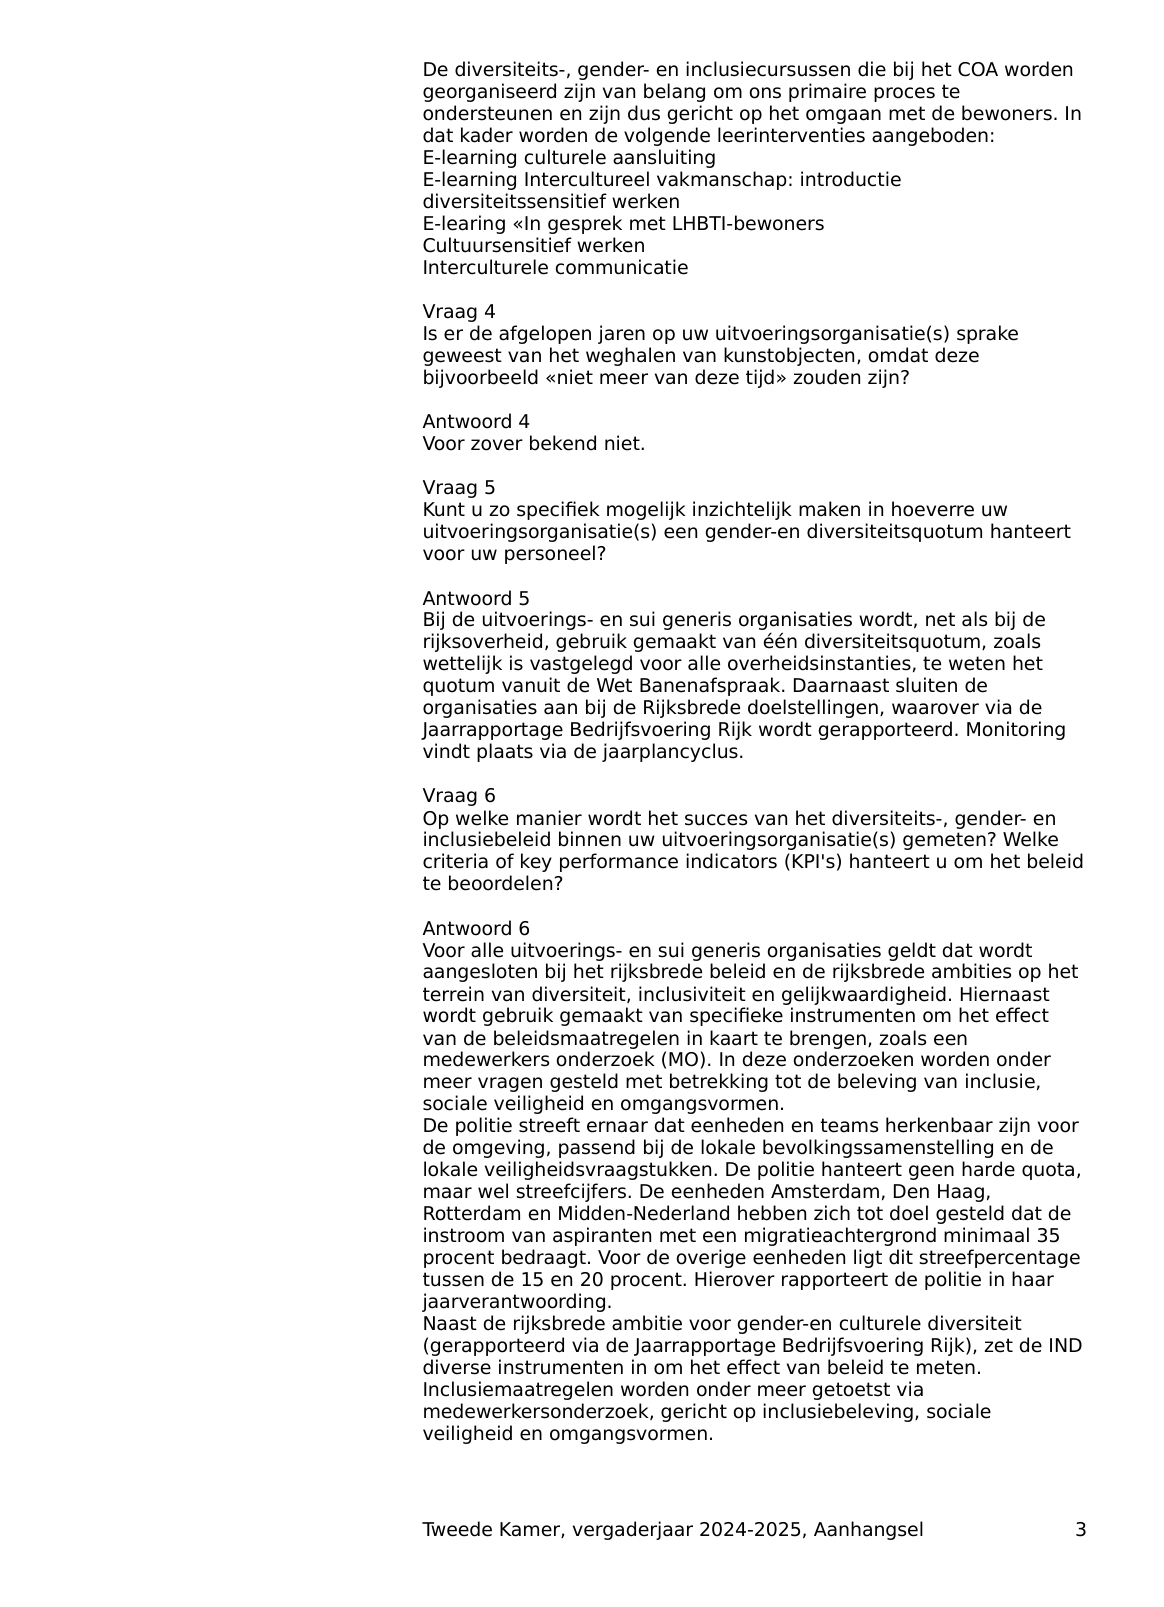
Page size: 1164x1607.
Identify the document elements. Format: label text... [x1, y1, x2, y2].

text Op welke manier wordt het succes van het diversiteits-, gender- en inclusiebeleid binnen uw uitvoeringsorganisatie(s) gemeten? Welke criteria of key performance indicators (KPI's) hanteert u om het beleid te beoordelen? [422, 807, 1087, 895]
text Cultuursensitief werken [422, 235, 1087, 257]
text Is er de afgelopen jaren op uw uitvoeringsorganisatie(s) sprake geweest van het weghalen van kunstobjecten, omdat deze bijvoorbeeld «niet meer van deze tijd» zouden zijn? [422, 323, 1087, 389]
text E-learing «In gesprek met LHBTI-bewoners [422, 213, 1087, 235]
text Naast de rijksbrede ambitie voor gender-en culturele diversiteit (gerapporteerd via de Jaarrapportage Bedrijfsvoering Rijk), zet de IND diverse instrumenten in om het effect van beleid te meten. Inclusiemaatregelen worden onder meer getoetst via medewerkersonderzoek, gericht op inclusiebeleving, sociale veiligheid en omgangsvormen. [422, 1313, 1087, 1445]
text De diversiteits-, gender- en inclusiecursussen die bij het COA worden georganiseerd zijn van belang om ons primaire proces te ondersteunen en zijn dus gericht op het omgaan met de bewoners. In dat kader worden de volgende leerinterventies aangeboden: [422, 59, 1087, 147]
text De politie streeft ernaar dat eenheden en teams herkenbaar zijn voor de omgeving, passend bij de lokale bevolkingssamenstelling en de lokale veiligheidsvraagstukken. De politie hanteert geen harde quota, maar wel streefcijfers. De eenheden Amsterdam, Den Haag, Rotterdam en Midden-Nederland hebben zich tot doel gesteld dat de instroom van aspiranten met een migratieachtergrond minimaal 35 procent bedraagt. Voor de overige eenheden ligt dit streefpercentage tussen de 15 en 20 procent. Hierover rapporteert de politie in haar jaarverantwoording. [422, 1115, 1087, 1313]
text Antwoord 4 [422, 411, 1087, 433]
text Voor zover bekend niet. [422, 433, 1087, 455]
text Kunt u zo specifiek mogelijk inzichtelijk maken in hoeverre uw uitvoeringsorganisatie(s) een gender-en diversiteitsquotum hanteert voor uw personeel? [422, 499, 1087, 565]
text Vraag 4 [422, 301, 1087, 323]
text Bij de uitvoerings- en sui generis organisaties wordt, net als bij de rijksoverheid, gebruik gemaakt van één diversiteitsquotum, zoals wettelijk is vastgelegd voor alle overheidsinstanties, te weten het quotum vanuit de Wet Banenafspraak. Daarnaast sluiten de organisaties aan bij de Rijksbrede doelstellingen, waarover via de Jaarrapportage Bedrijfsvoering Rijk wordt gerapporteerd. Monitoring vindt plaats via de jaarplancyclus. [422, 609, 1087, 763]
text E-learning culturele aansluiting [422, 147, 1087, 169]
text Vraag 5 [422, 477, 1087, 499]
text Antwoord 5 [422, 587, 1087, 609]
text Interculturele communicatie [422, 257, 1087, 279]
text Voor alle uitvoerings- en sui generis organisaties geldt dat wordt aangesloten bij het rijksbrede beleid en de rijksbrede ambities op het terrein van diversiteit, inclusiviteit en gelijkwaardigheid. Hiernaast wordt gebruik gemaakt van specifieke instrumenten om het effect van de beleidsmaatregelen in kaart te brengen, zoals een medewerkers onderzoek (MO). In deze onderzoeken worden onder meer vragen gesteld met betrekking tot de beleving van inclusie, sociale veiligheid en omgangsvormen. [422, 939, 1087, 1115]
text E-learning Intercultureel vakmanschap: introductie diversiteitssensitief werken [422, 169, 1087, 213]
text Antwoord 6 [422, 917, 1087, 939]
text Vraag 6 [422, 785, 1087, 807]
